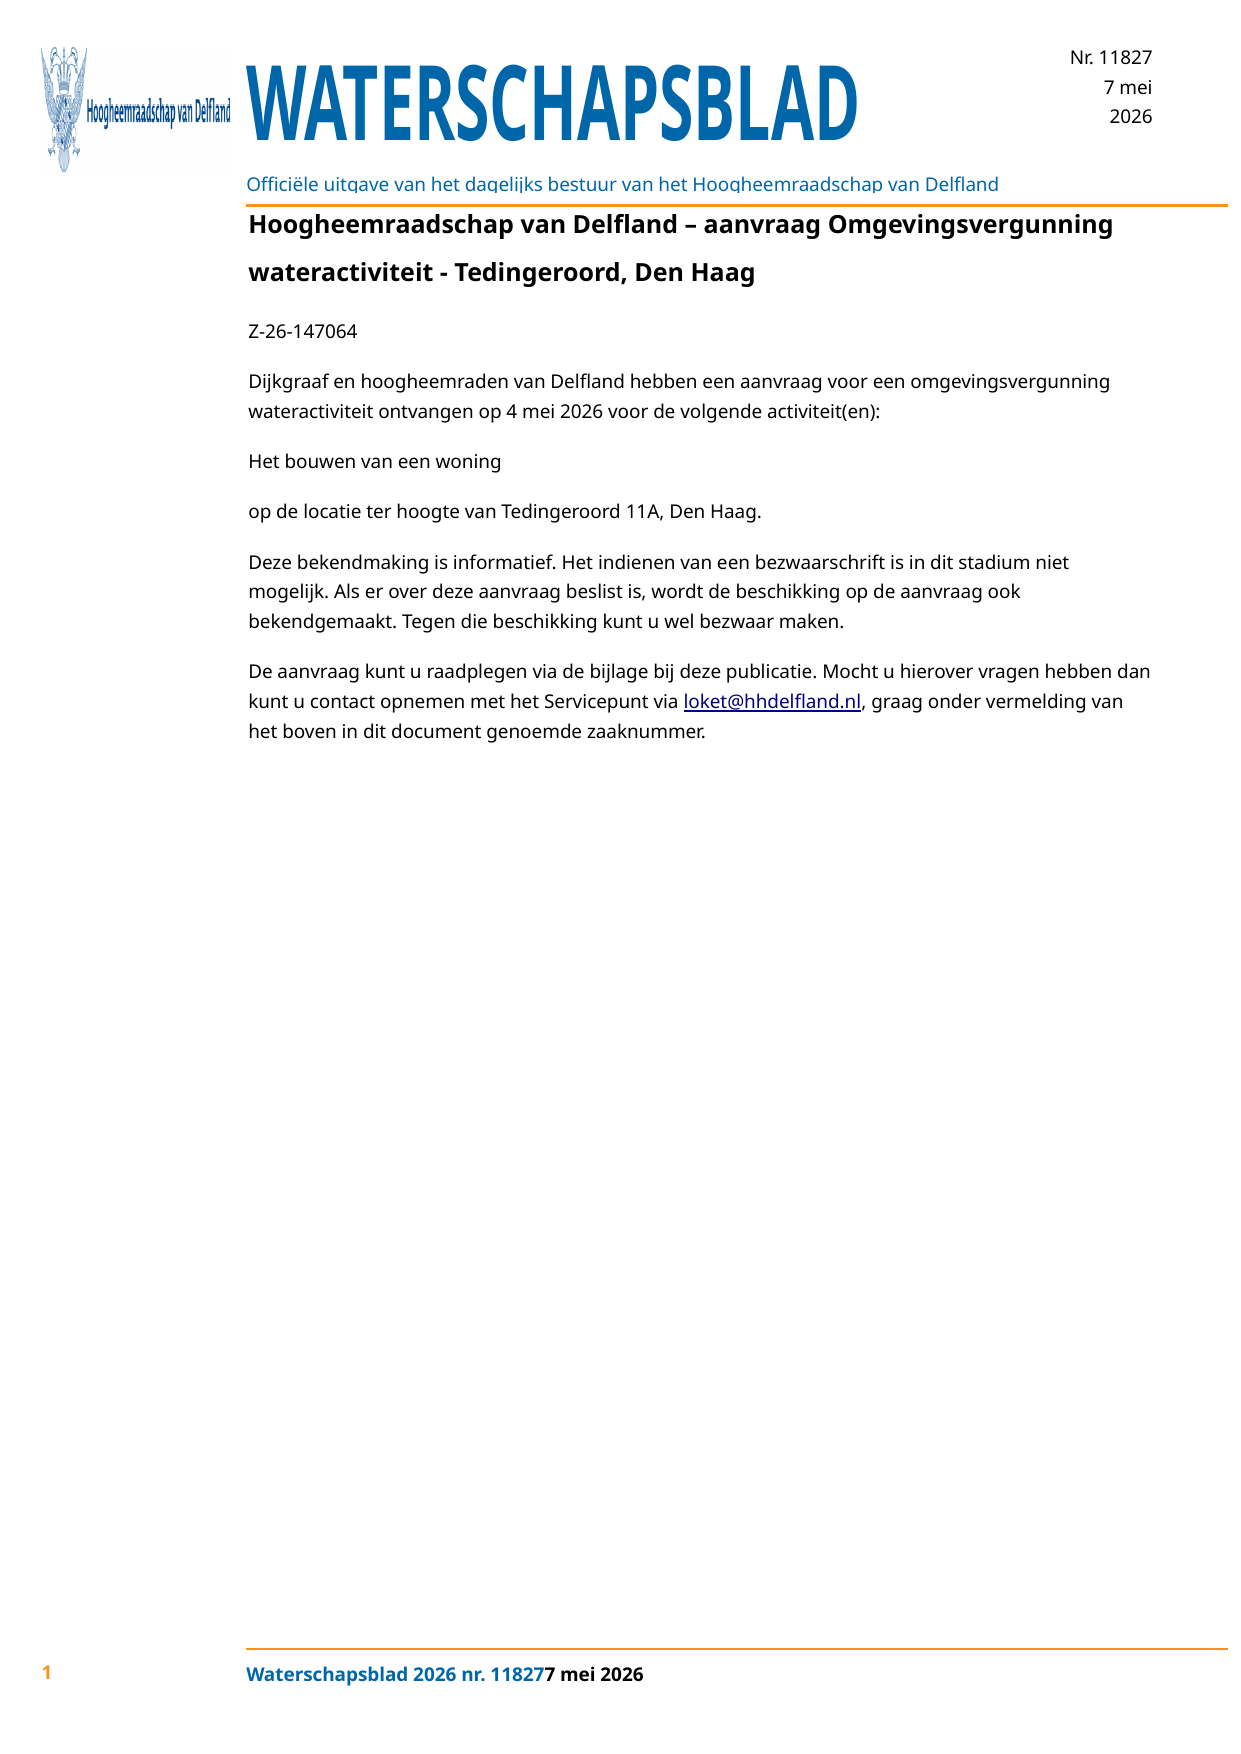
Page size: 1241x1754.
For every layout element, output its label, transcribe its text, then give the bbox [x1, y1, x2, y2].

text Z-26-147064 [248, 318, 1152, 344]
text op de locatie ter hoogte van Tedingeroord 11A, Den Haag. [248, 499, 1152, 524]
text Hoogheemraadschap van Delfland – aanvraag Omgevingsvergunning wateractiviteit - Tedingeroord, Den Haag [248, 207, 1152, 288]
text Het bouwen van een woning [248, 448, 1152, 474]
text Dijkgraaf en hoogheemraden van Delfland hebben een aanvraag voor een omgevingsvergunning wateractiviteit ontvangen op 4 mei 2026 voor de volgende activiteit(en): [248, 368, 1152, 424]
text Deze bekendmaking is informatief. Het indienen van een bezwaarschrift is in dit stadium niet mogelijk. Als er over deze aanvraag beslist is, wordt de beschikking op de aanvraag ook bekendgemaakt. Tegen die beschikking kunt u wel bezwaar maken. [248, 549, 1152, 634]
text De aanvraag kunt u raadplegen via de bijlage bij deze publicatie. Mocht u hierover vragen hebben dan kunt u contact opnemen met het Servicepunt via loket@hhdelfland.nl, graag onder vermelding van het boven in dit document genoemde zaaknummer. [248, 659, 1152, 744]
picture [41, 47, 231, 172]
